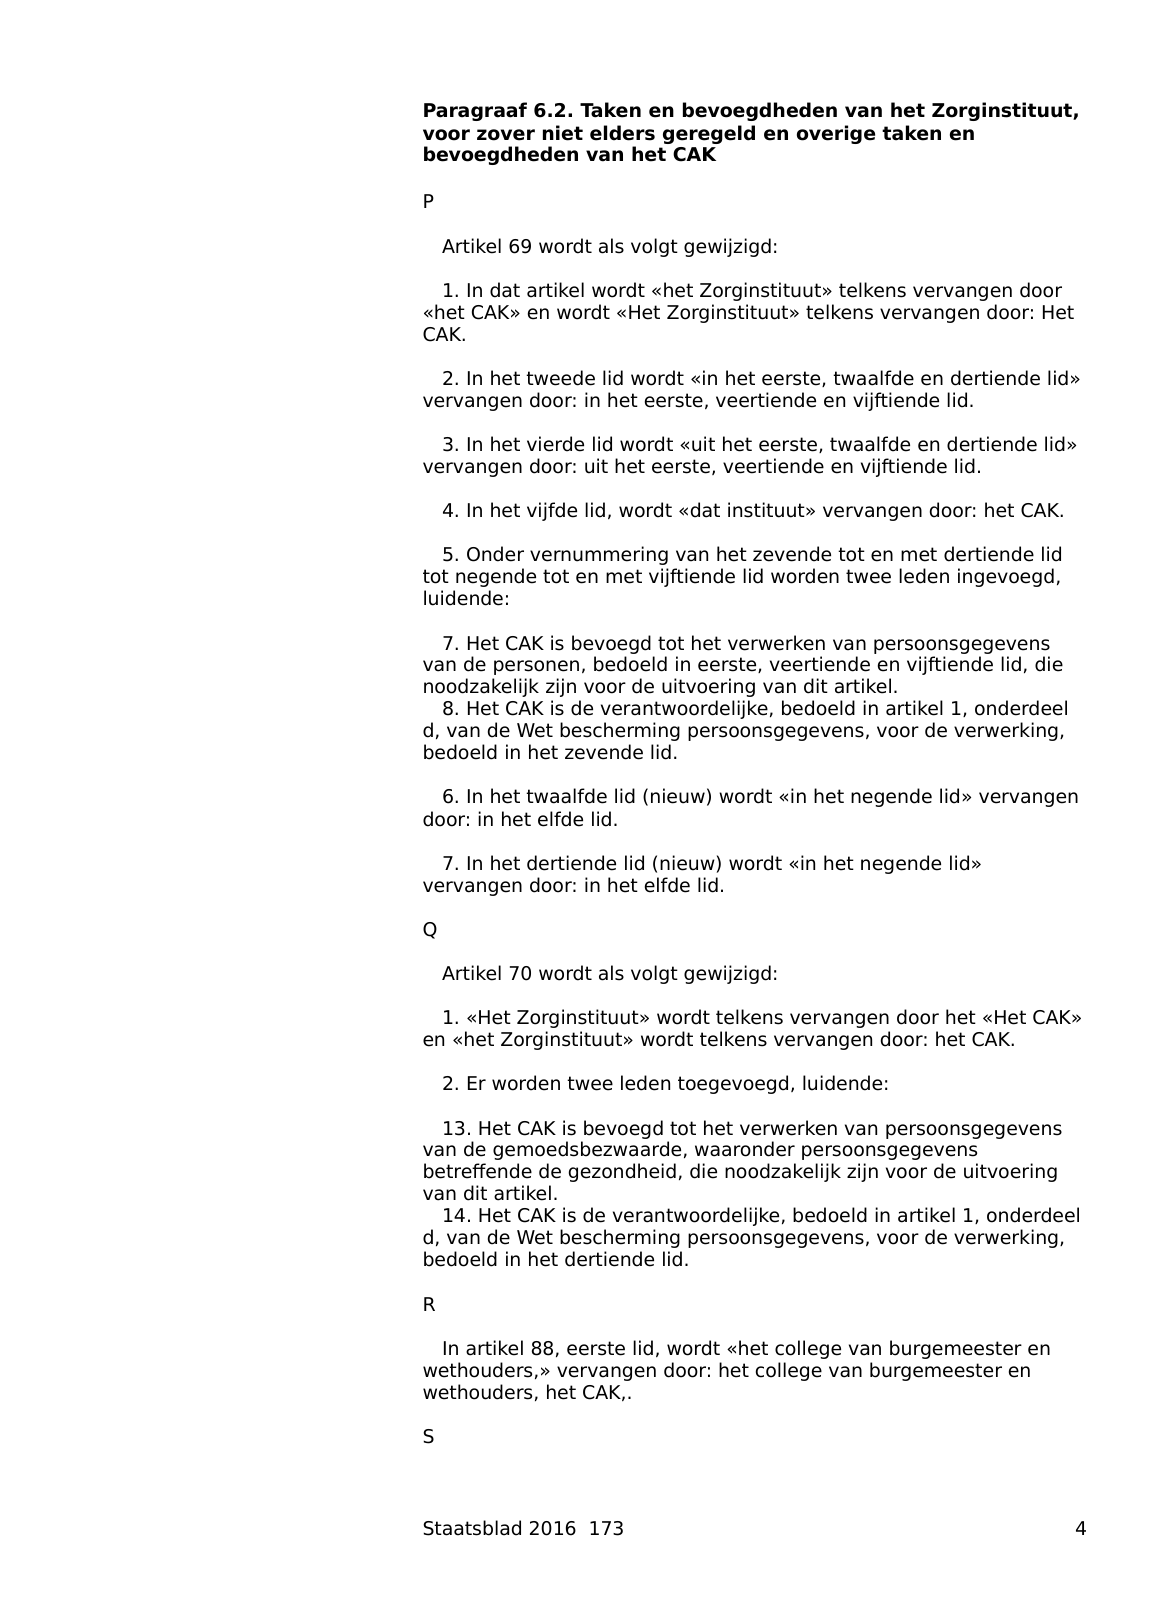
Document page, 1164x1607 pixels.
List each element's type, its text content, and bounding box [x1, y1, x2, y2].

text 7. In het dertiende lid (nieuw) wordt «in het negende lid» vervangen door: in het elfde lid. [422, 853, 1087, 897]
text 1. In dat artikel wordt «het Zorginstituut» telkens vervangen door «het CAK» en wordt «Het Zorginstituut» telkens vervangen door: Het CAK. [422, 280, 1087, 346]
text Artikel 69 wordt als volgt gewijzigd: [422, 236, 1087, 257]
text 1. «Het Zorginstituut» wordt telkens vervangen door het «Het CAK» en «het Zorginstituut» wordt telkens vervangen door: het CAK. [422, 1007, 1087, 1051]
subtitle Paragraaf 6.2. Taken en bevoegdheden van het Zorginstituut, voor zover niet elders geregeld en overige taken en bevoegdheden van het CAK [422, 100, 1087, 166]
text 13. Het CAK is bevoegd tot het verwerken van persoonsgegevens van de gemoedsbezwaarde, waaronder persoonsgegevens betreffende de gezondheid, die noodzakelijk zijn voor de uitvoering van dit artikel. [422, 1117, 1087, 1205]
text 2. In het tweede lid wordt «in het eerste, twaalfde en dertiende lid» vervangen door: in het eerste, veertiende en vijftiende lid. [422, 368, 1087, 412]
text P [422, 191, 1087, 213]
text Artikel 70 wordt als volgt gewijzigd: [422, 963, 1087, 985]
text 4. In het vijfde lid, wordt «dat instituut» vervangen door: het CAK. [422, 500, 1087, 522]
text R [422, 1293, 1087, 1315]
text 2. Er worden twee leden toegevoegd, luidende: [422, 1073, 1087, 1095]
text In artikel 88, eerste lid, wordt «het college van burgemeester en wethouders,» vervangen door: het college van burgemeester en wethouders, het CAK,. [422, 1338, 1087, 1403]
text 5. Onder vernummering van het zevende tot en met dertiende lid tot negende tot en met vijftiende lid worden twee leden ingevoegd, luidende: [422, 544, 1087, 610]
text 6. In het twaalfde lid (nieuw) wordt «in het negende lid» vervangen door: in het elfde lid. [422, 786, 1087, 830]
text 3. In het vierde lid wordt «uit het eerste, twaalfde en dertiende lid» vervangen door: uit het eerste, veertiende en vijftiende lid. [422, 434, 1087, 478]
text S [422, 1426, 1087, 1448]
text 14. Het CAK is de verantwoordelijke, bedoeld in artikel 1, onderdeel d, van de Wet bescherming persoonsgegevens, voor de verwerking, bedoeld in het dertiende lid. [422, 1205, 1087, 1271]
text Q [422, 919, 1087, 941]
text 7. Het CAK is bevoegd tot het verwerken van persoonsgegevens van de personen, bedoeld in eerste, veertiende en vijftiende lid, die noodzakelijk zijn voor de uitvoering van dit artikel. [422, 632, 1087, 698]
text 8. Het CAK is de verantwoordelijke, bedoeld in artikel 1, onderdeel d, van de Wet bescherming persoonsgegevens, voor de verwerking, bedoeld in het zevende lid. [422, 698, 1087, 764]
